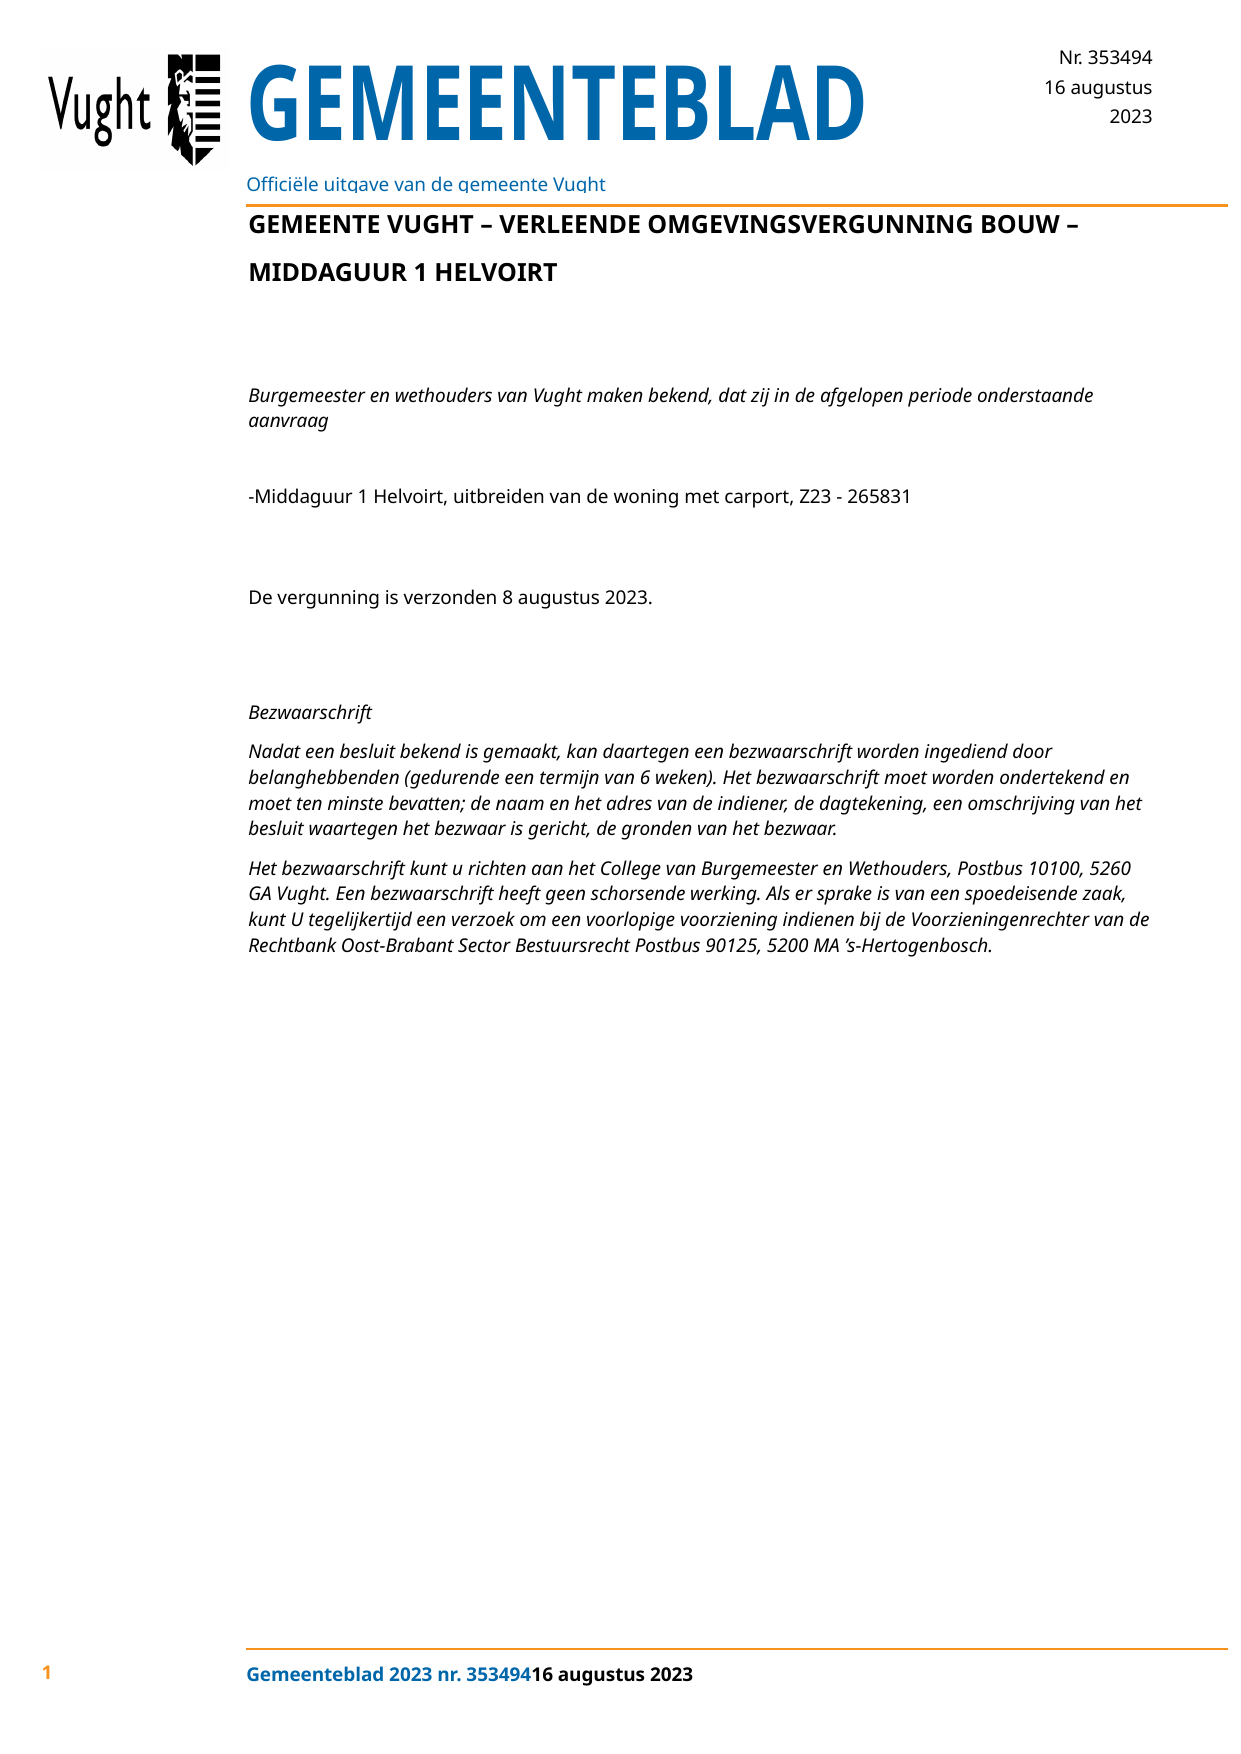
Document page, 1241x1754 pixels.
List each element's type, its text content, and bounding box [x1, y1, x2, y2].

picture [41, 47, 231, 172]
text GEMEENTE VUGHT – VERLEENDE OMGEVINGSVERGUNNING BOUW – MIDDAGUUR 1 HELVOIRT [248, 207, 1152, 288]
text Het bezwaarschrift kunt u richten aan het College van Burgemeester en Wethouders, Postbus 10100, 5260 GA Vught. Een bezwaarschrift heeft geen schorsende werking. Als er sprake is van een spoedeisende zaak, kunt U tegelijkertijd een verzoek om een voorlopige voorziening indienen bij de Voorzieningenrechter van de Rechtbank Oost-Brabant Sector Bestuursrecht Postbus 90125, 5200 MA ’s-Hertogenbosch. [248, 855, 1152, 958]
text De vergunning is verzonden 8 augustus 2023. [248, 584, 1152, 610]
text Bezwaarschrift [248, 699, 1152, 725]
text Burgemeester en wethouders van Vught maken bekend, dat zij in de afgelopen periode onderstaande aanvraag [248, 382, 1152, 433]
text Nadat een besluit bekend is gemaakt, kan daartegen een bezwaarschrift worden ingediend door belanghebbenden (gedurende een termijn van 6 weken). Het bezwaarschrift moet worden ondertekend en moet ten minste bevatten; de naam en het adres van de indiener, de dagtekening, een omschrijving van het besluit waartegen het bezwaar is gericht, de gronden van het bezwaar. [248, 738, 1152, 841]
text -Middaguur 1 Helvoirt, uitbreiden van de woning met carport, Z23 - 265831 [248, 484, 1152, 509]
